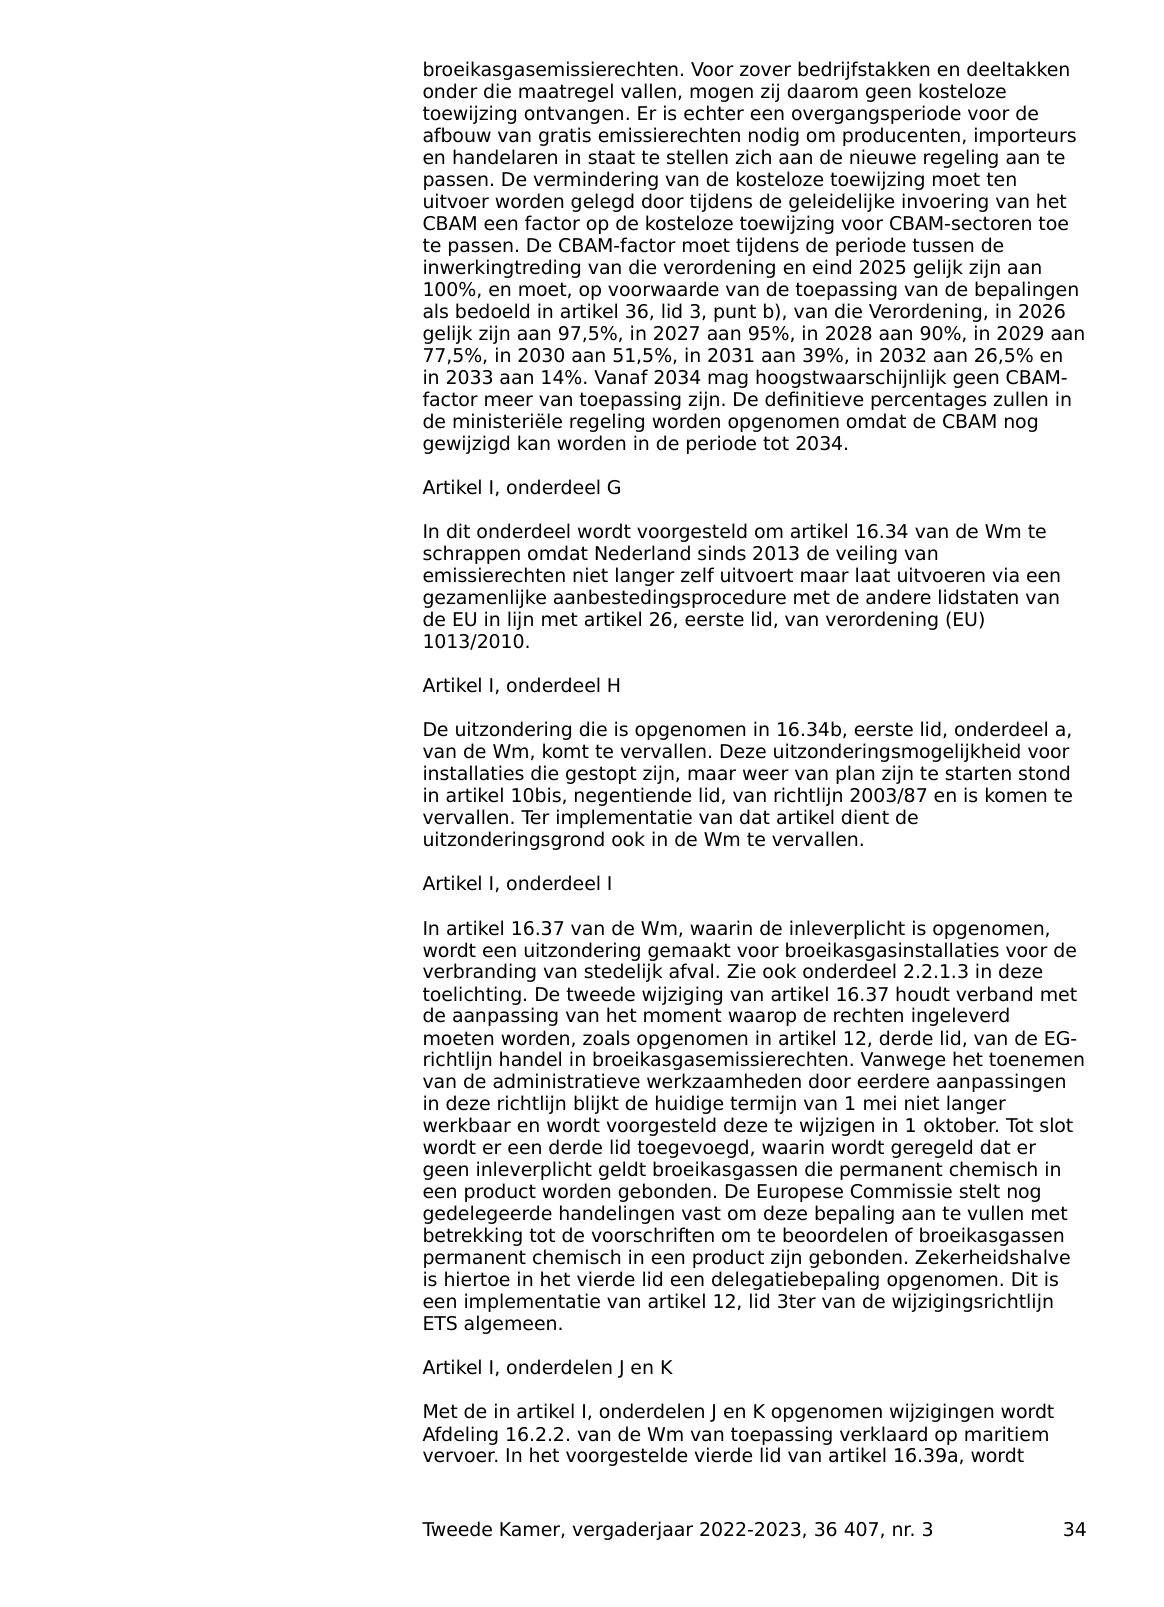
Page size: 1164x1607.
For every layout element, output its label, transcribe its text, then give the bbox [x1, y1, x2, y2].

subtitle Artikel I, onderdeel G [422, 477, 1087, 499]
text In artikel 16.37 van de Wm, waarin de inleverplicht is opgenomen, wordt een uitzondering gemaakt voor broeikasgasinstallaties voor de verbranding van stedelijk afval. Zie ook onderdeel 2.2.1.3 in deze toelichting. De tweede wijziging van artikel 16.37 houdt verband met de aanpassing van het moment waarop de rechten ingeleverd moeten worden, zoals opgenomen in artikel 12, derde lid, van de EG-richtlijn handel in broeikasgasemissierechten. Vanwege het toenemen van de administratieve werkzaamheden door eerdere aanpassingen in deze richtlijn blijkt de huidige termijn van 1 mei niet langer werkbaar en wordt voorgesteld deze te wijzigen in 1 oktober. Tot slot wordt er een derde lid toegevoegd, waarin wordt geregeld dat er geen inleverplicht geldt broeikasgassen die permanent chemisch in een product worden gebonden. De Europese Commissie stelt nog gedelegeerde handelingen vast om deze bepaling aan te vullen met betrekking tot de voorschriften om te beoordelen of broeikasgassen permanent chemisch in een product zijn gebonden. Zekerheidshalve is hiertoe in het vierde lid een delegatiebepaling opgenomen. Dit is een implementatie van artikel 12, lid 3ter van de wijzigingsrichtlijn ETS algemeen. [422, 917, 1087, 1335]
subtitle Artikel I, onderdelen J en K [422, 1357, 1087, 1379]
text broeikasgasemissierechten. Voor zover bedrijfstakken en deeltakken onder die maatregel vallen, mogen zij daarom geen kosteloze toewijzing ontvangen. Er is echter een overgangsperiode voor de afbouw van gratis emissierechten nodig om producenten, importeurs en handelaren in staat te stellen zich aan de nieuwe regeling aan te passen. De vermindering van de kosteloze toewijzing moet ten uitvoer worden gelegd door tijdens de geleidelijke invoering van het CBAM een factor op de kosteloze toewijzing voor CBAM-sectoren toe te passen. De CBAM-factor moet tijdens de periode tussen de inwerkingtreding van die verordening en eind 2025 gelijk zijn aan 100%, en moet, op voorwaarde van de toepassing van de bepalingen als bedoeld in artikel 36, lid 3, punt b), van die Verordening, in 2026 gelijk zijn aan 97,5%, in 2027 aan 95%, in 2028 aan 90%, in 2029 aan 77,5%, in 2030 aan 51,5%, in 2031 aan 39%, in 2032 aan 26,5% en in 2033 aan 14%. Vanaf 2034 mag hoogstwaarschijnlijk geen CBAM-factor meer van toepassing zijn. De definitieve percentages zullen in de ministeriële regeling worden opgenomen omdat de CBAM nog gewijzigd kan worden in de periode tot 2034. [422, 59, 1087, 455]
subtitle Artikel I, onderdeel H [422, 675, 1087, 697]
text De uitzondering die is opgenomen in 16.34b, eerste lid, onderdeel a, van de Wm, komt te vervallen. Deze uitzonderingsmogelijkheid voor installaties die gestopt zijn, maar weer van plan zijn te starten stond in artikel 10bis, negentiende lid, van richtlijn 2003/87 en is komen te vervallen. Ter implementatie van dat artikel dient de uitzonderingsgrond ook in de Wm te vervallen. [422, 719, 1087, 851]
subtitle Artikel I, onderdeel I [422, 873, 1087, 895]
text Met de in artikel I, onderdelen J en K opgenomen wijzigingen wordt Afdeling 16.2.2. van de Wm van toepassing verklaard op maritiem vervoer. In het voorgestelde vierde lid van artikel 16.39a, wordt [422, 1401, 1087, 1467]
text In dit onderdeel wordt voorgesteld om artikel 16.34 van de Wm te schrappen omdat Nederland sinds 2013 de veiling van emissierechten niet langer zelf uitvoert maar laat uitvoeren via een gezamenlijke aanbestedingsprocedure met de andere lidstaten van de EU in lijn met artikel 26, eerste lid, van verordening (EU) 1013/2010. [422, 521, 1087, 653]
